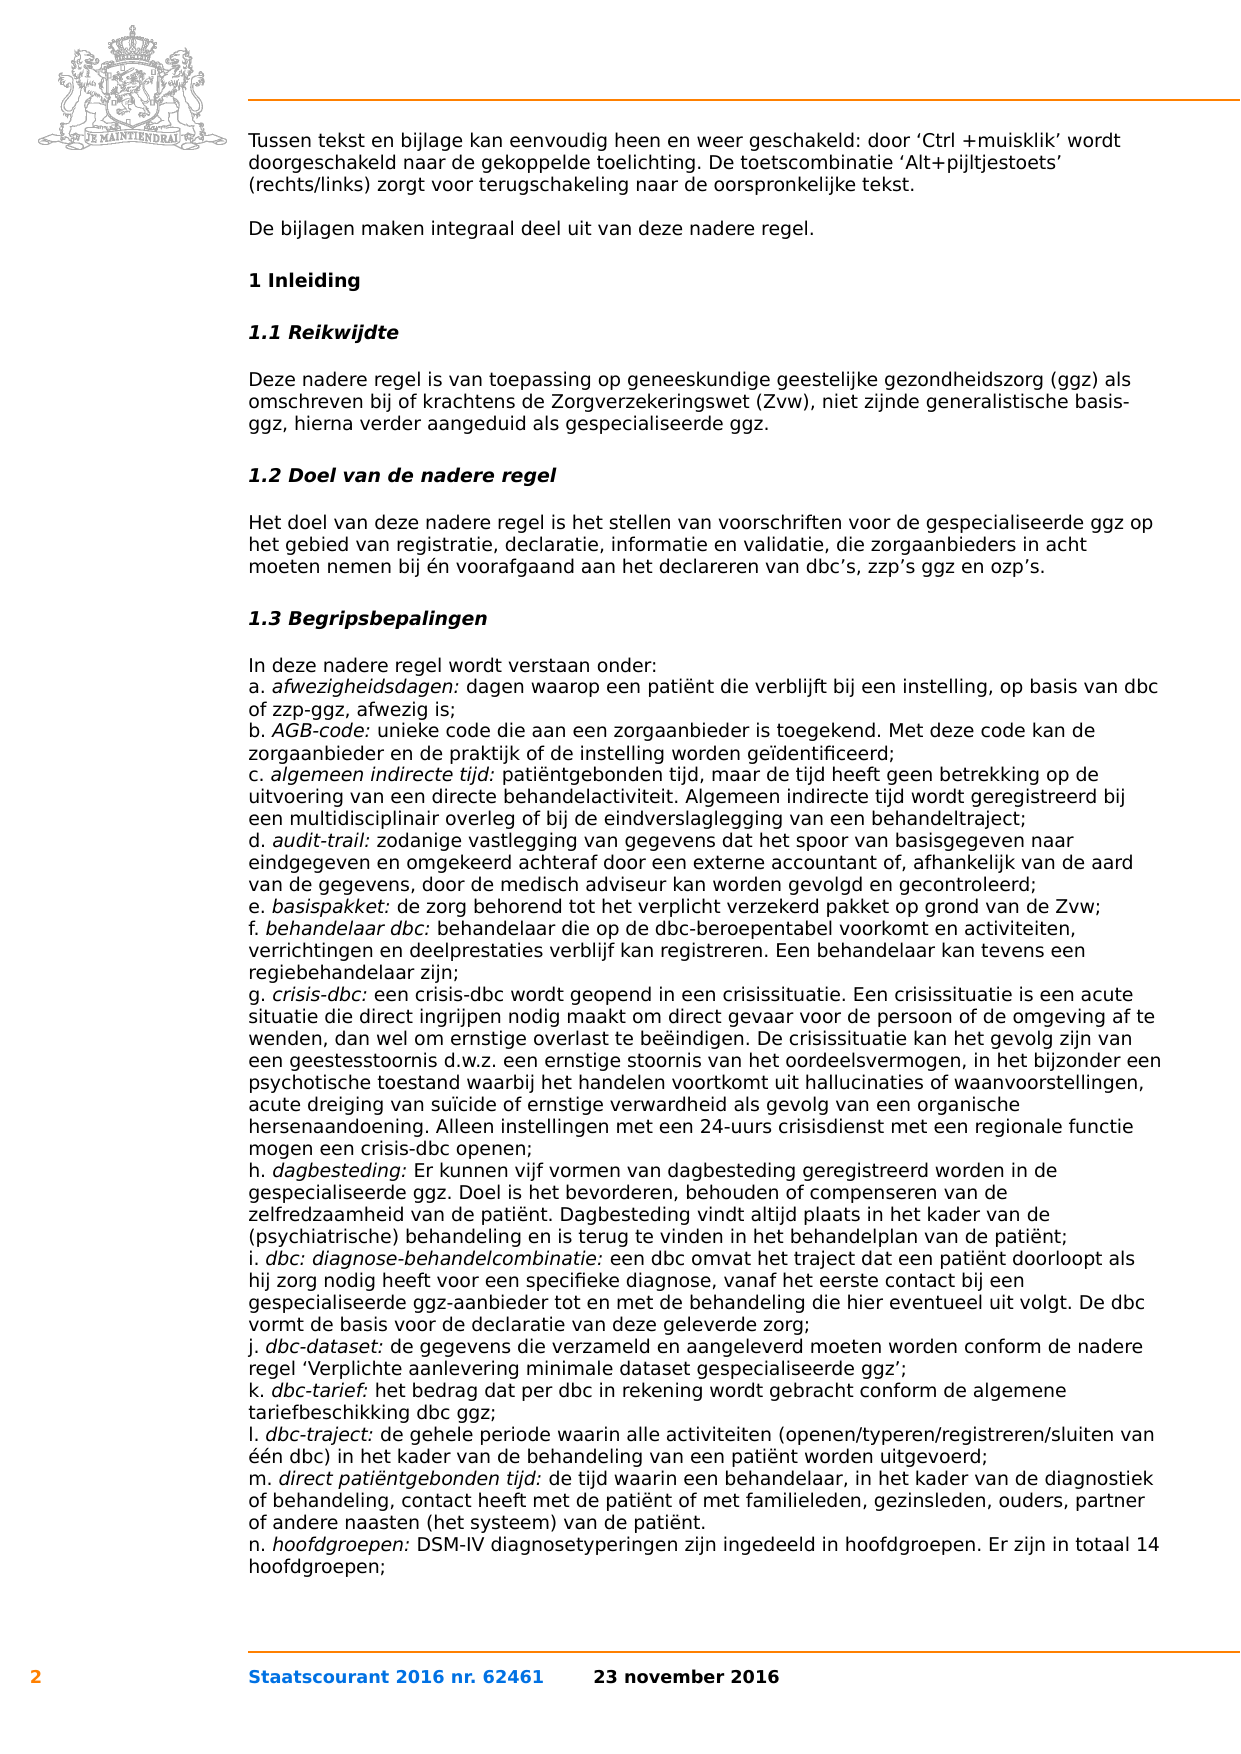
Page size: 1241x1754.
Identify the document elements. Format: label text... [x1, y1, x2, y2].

text i. dbc: diagnose-behandelcombinatie: een dbc omvat het traject dat een patiënt doorloopt als hij zorg nodig heeft voor een specifieke diagnose, vanaf het eerste contact bij een gespecialiseerde ggz-aanbieder tot en met de behandeling die hier eventueel uit volgt. De dbc vormt de basis voor de declaratie van deze geleverde zorg; [248, 1248, 1163, 1336]
text De bijlagen maken integraal deel uit van deze nadere regel. [248, 218, 1163, 240]
text h. dagbesteding: Er kunnen vijf vormen van dagbesteding geregistreerd worden in de gespecialiseerde ggz. Doel is het bevorderen, behouden of compenseren van de zelfredzaamheid van de patiënt. Dagbesteding vindt altijd plaats in het kader van de (psychiatrische) behandeling en is terug te vinden in het behandelplan van de patiënt; [248, 1160, 1163, 1248]
text a. afwezigheidsdagen: dagen waarop een patiënt die verblijft bij een instelling, op basis van dbc of zzp-ggz, afwezig is; [248, 676, 1163, 720]
text l. dbc-traject: de gehele periode waarin alle activiteiten (openen/typeren/registreren/sluiten van één dbc) in het kader van de behandeling van een patiënt worden uitgevoerd; [248, 1424, 1163, 1468]
subtitle 1 Inleiding [248, 270, 1163, 292]
text g. crisis-dbc: een crisis-dbc wordt geopend in een crisissituatie. Een crisissituatie is een acute situatie die direct ingrijpen nodig maakt om direct gevaar voor de persoon of de omgeving af te wenden, dan wel om ernstige overlast te beëindigen. De crisissituatie kan het gevolg zijn van een geestesstoornis d.w.z. een ernstige stoornis van het oordeelsvermogen, in het bijzonder een psychotische toestand waarbij het handelen voortkomt uit hallucinaties of waanvoorstellingen, acute dreiging van suïcide of ernstige verwardheid als gevolg van een organische hersenaandoening. Alleen instellingen met een 24-uurs crisisdienst met een regionale functie mogen een crisis-dbc openen; [248, 984, 1163, 1160]
text b. AGB-code: unieke code die aan een zorgaanbieder is toegekend. Met deze code kan de zorgaanbieder en de praktijk of de instelling worden geïdentificeerd; [248, 720, 1163, 764]
text n. hoofdgroepen: DSM-IV diagnosetyperingen zijn ingedeeld in hoofdgroepen. Er zijn in totaal 14 hoofdgroepen; [248, 1534, 1163, 1578]
text Tussen tekst en bijlage kan eenvoudig heen en weer geschakeld: door ‘Ctrl +muisklik’ wordt doorgeschakeld naar de gekoppelde toelichting. De toetscombinatie ‘Alt+pijltjestoets’ (rechts/links) zorgt voor terugschakeling naar de oorspronkelijke tekst. [248, 130, 1163, 196]
text d. audit-trail: zodanige vastlegging van gegevens dat het spoor van basisgegeven naar eindgegeven en omgekeerd achteraf door een externe accountant of, afhankelijk van de aard van de gegevens, door de medisch adviseur kan worden gevolgd en gecontroleerd; [248, 830, 1163, 896]
text Het doel van deze nadere regel is het stellen van voorschriften voor de gespecialiseerde ggz op het gebied van registratie, declaratie, informatie en validatie, die zorgaanbieders in acht moeten nemen bij én voorafgaand aan het declareren van dbc’s, zzp’s ggz en ozp’s. [248, 512, 1163, 577]
subtitle 1.2 Doel van de nadere regel [248, 464, 1163, 487]
text e. basispakket: de zorg behorend tot het verplicht verzekerd pakket op grond van de Zvw; [248, 896, 1163, 918]
text j. dbc-dataset: de gegevens die verzameld en aangeleverd moeten worden conform de nadere regel ‘Verplichte aanlevering minimale dataset gespecialiseerde ggz’; [248, 1336, 1163, 1380]
text m. direct patiëntgebonden tijd: de tijd waarin een behandelaar, in het kader van de diagnostiek of behandeling, contact heeft met de patiënt of met familieleden, gezinsleden, ouders, partner of andere naasten (het systeem) van de patiënt. [248, 1468, 1163, 1534]
text k. dbc-tarief: het bedrag dat per dbc in rekening wordt gebracht conform de algemene tariefbeschikking dbc ggz; [248, 1380, 1163, 1424]
subtitle 1.1 Reikwijdte [248, 322, 1163, 344]
subtitle 1.3 Begripsbepalingen [248, 607, 1163, 629]
picture [38, 25, 227, 150]
text f. behandelaar dbc: behandelaar die op de dbc-beroepentabel voorkomt en activiteiten, verrichtingen en deelprestaties verblijf kan registreren. Een behandelaar kan tevens een regiebehandelaar zijn; [248, 918, 1163, 984]
text Deze nadere regel is van toepassing op geneeskundige geestelijke gezondheidszorg (ggz) als omschreven bij of krachtens de Zorgverzekeringswet (Zvw), niet zijnde generalistische basis-ggz, hierna verder aangeduid als gespecialiseerde ggz. [248, 369, 1163, 434]
text In deze nadere regel wordt verstaan onder: [248, 654, 1163, 676]
text c. algemeen indirecte tijd: patiëntgebonden tijd, maar de tijd heeft geen betrekking op de uitvoering van een directe behandelactiviteit. Algemeen indirecte tijd wordt geregistreerd bij een multidisciplinair overleg of bij de eindverslaglegging van een behandeltraject; [248, 764, 1163, 830]
